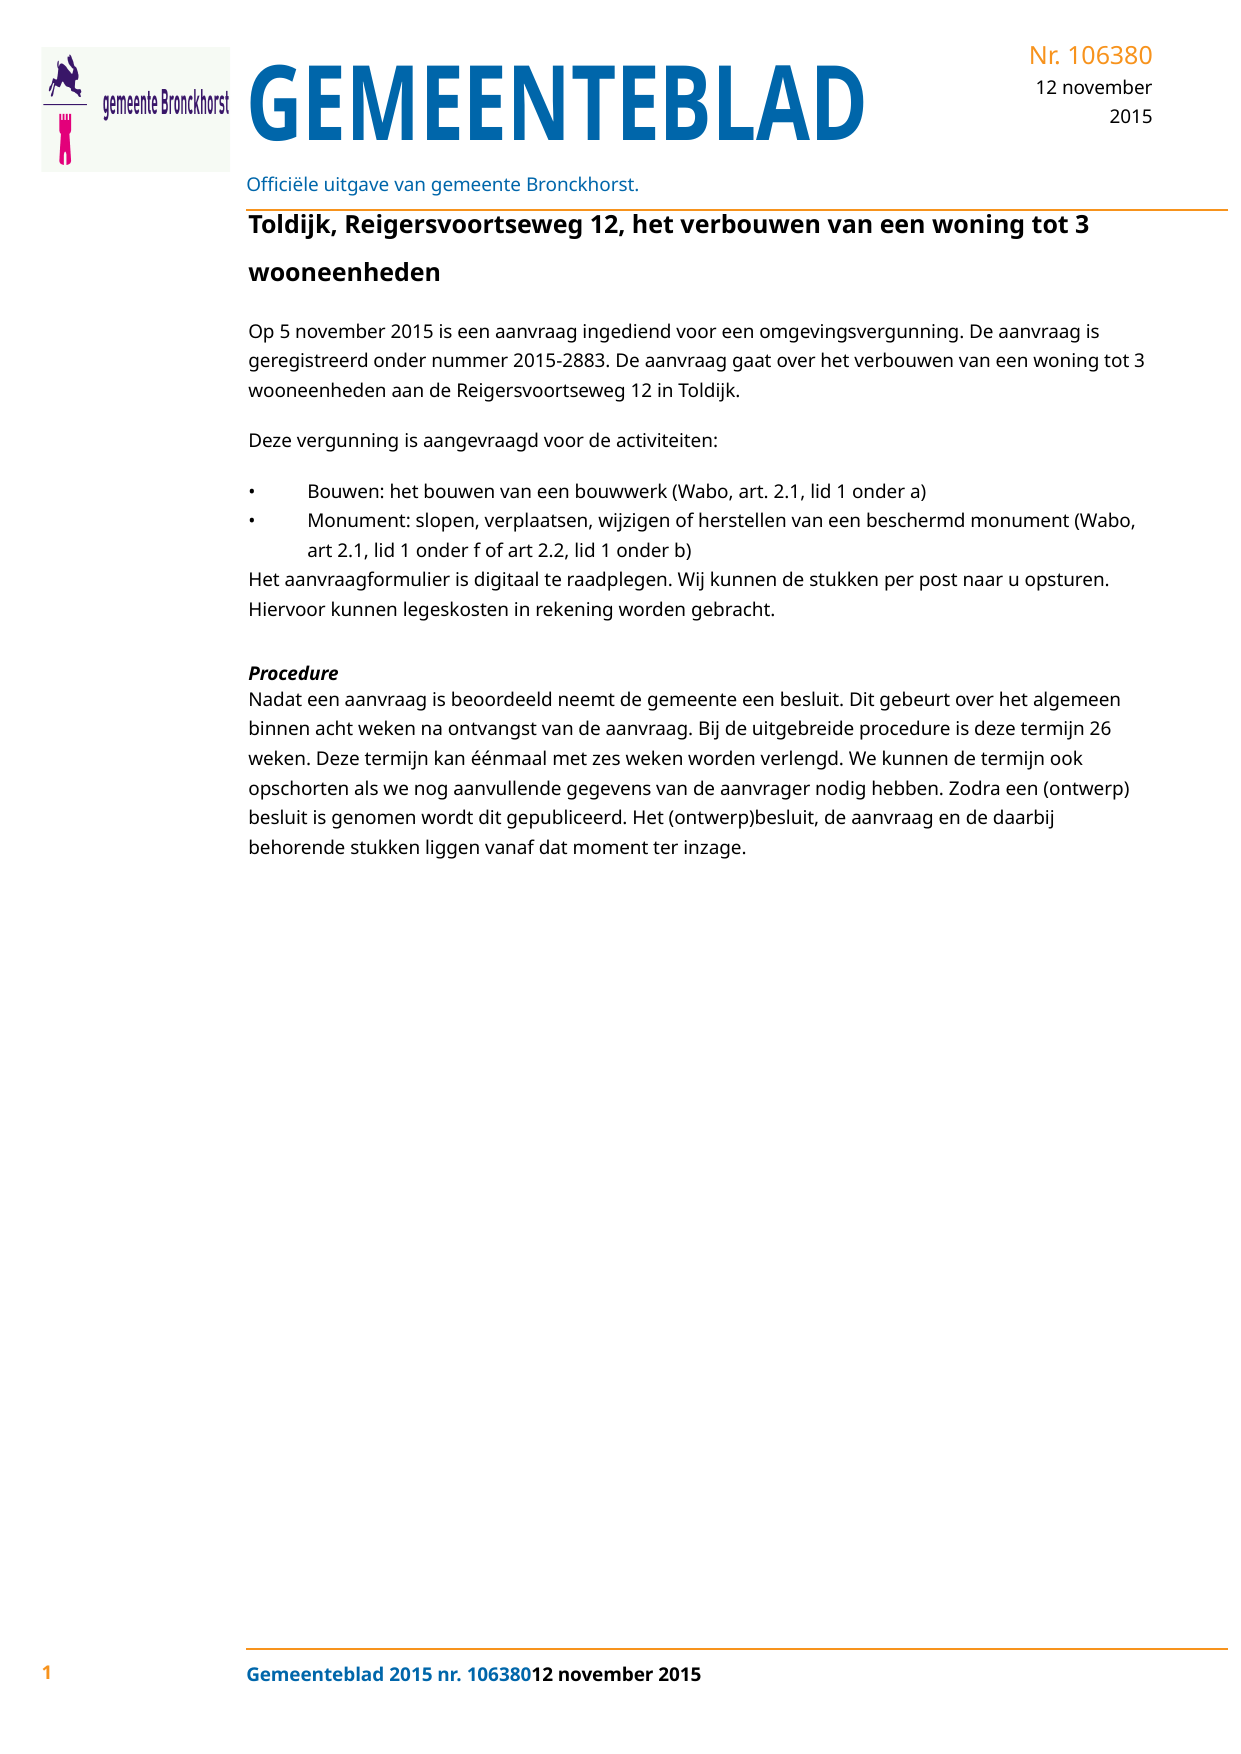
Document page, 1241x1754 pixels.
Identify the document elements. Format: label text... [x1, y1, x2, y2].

text Nadat een aanvraag is beoordeeld neemt de gemeente een besluit. Dit gebeurt over het algemeen binnen acht weken na ontvangst van de aanvraag. Bij de uitgebreide procedure is deze termijn 26 weken. Deze termijn kan éénmaal met zes weken worden verlengd. We kunnen de termijn ook opschorten als we nog aanvullende gegevens van de aanvrager nodig hebben. Zodra een (ontwerp) besluit is genomen wordt dit gepubliceerd. Het (ontwerp)besluit, de aanvraag en de daarbij behorende stukken liggen vanaf dat moment ter inzage. [248, 686, 1152, 859]
list Bouwen: het bouwen van een bouwwerk (Wabo, art. 2.1, lid 1 onder a) [248, 478, 1152, 504]
text Toldijk, Reigersvoortseweg 12, het verbouwen van een woning tot 3 wooneenheden [248, 211, 1152, 288]
picture [41, 47, 231, 172]
text Op 5 november 2015 is een aanvraag ingediend voor een omgevingsvergunning. De aanvraag is geregistreerd onder nummer 2015-2883. De aanvraag gaat over het verbouwen van een woning tot 3 wooneenheden aan de Reigersvoortseweg 12 in Toldijk. [248, 318, 1152, 403]
text Deze vergunning is aangevraagd voor de activiteiten: [248, 427, 1152, 453]
text Procedure [248, 660, 1152, 686]
list Monument: slopen, verplaatsen, wijzigen of herstellen van een beschermd monument (Wabo, art 2.1, lid 1 onder f of art 2.2, lid 1 onder b) [248, 507, 1152, 563]
text Het aanvraagformulier is digitaal te raadplegen. Wij kunnen de stukken per post naar u opsturen. Hiervoor kunnen legeskosten in rekening worden gebracht. [248, 567, 1152, 622]
